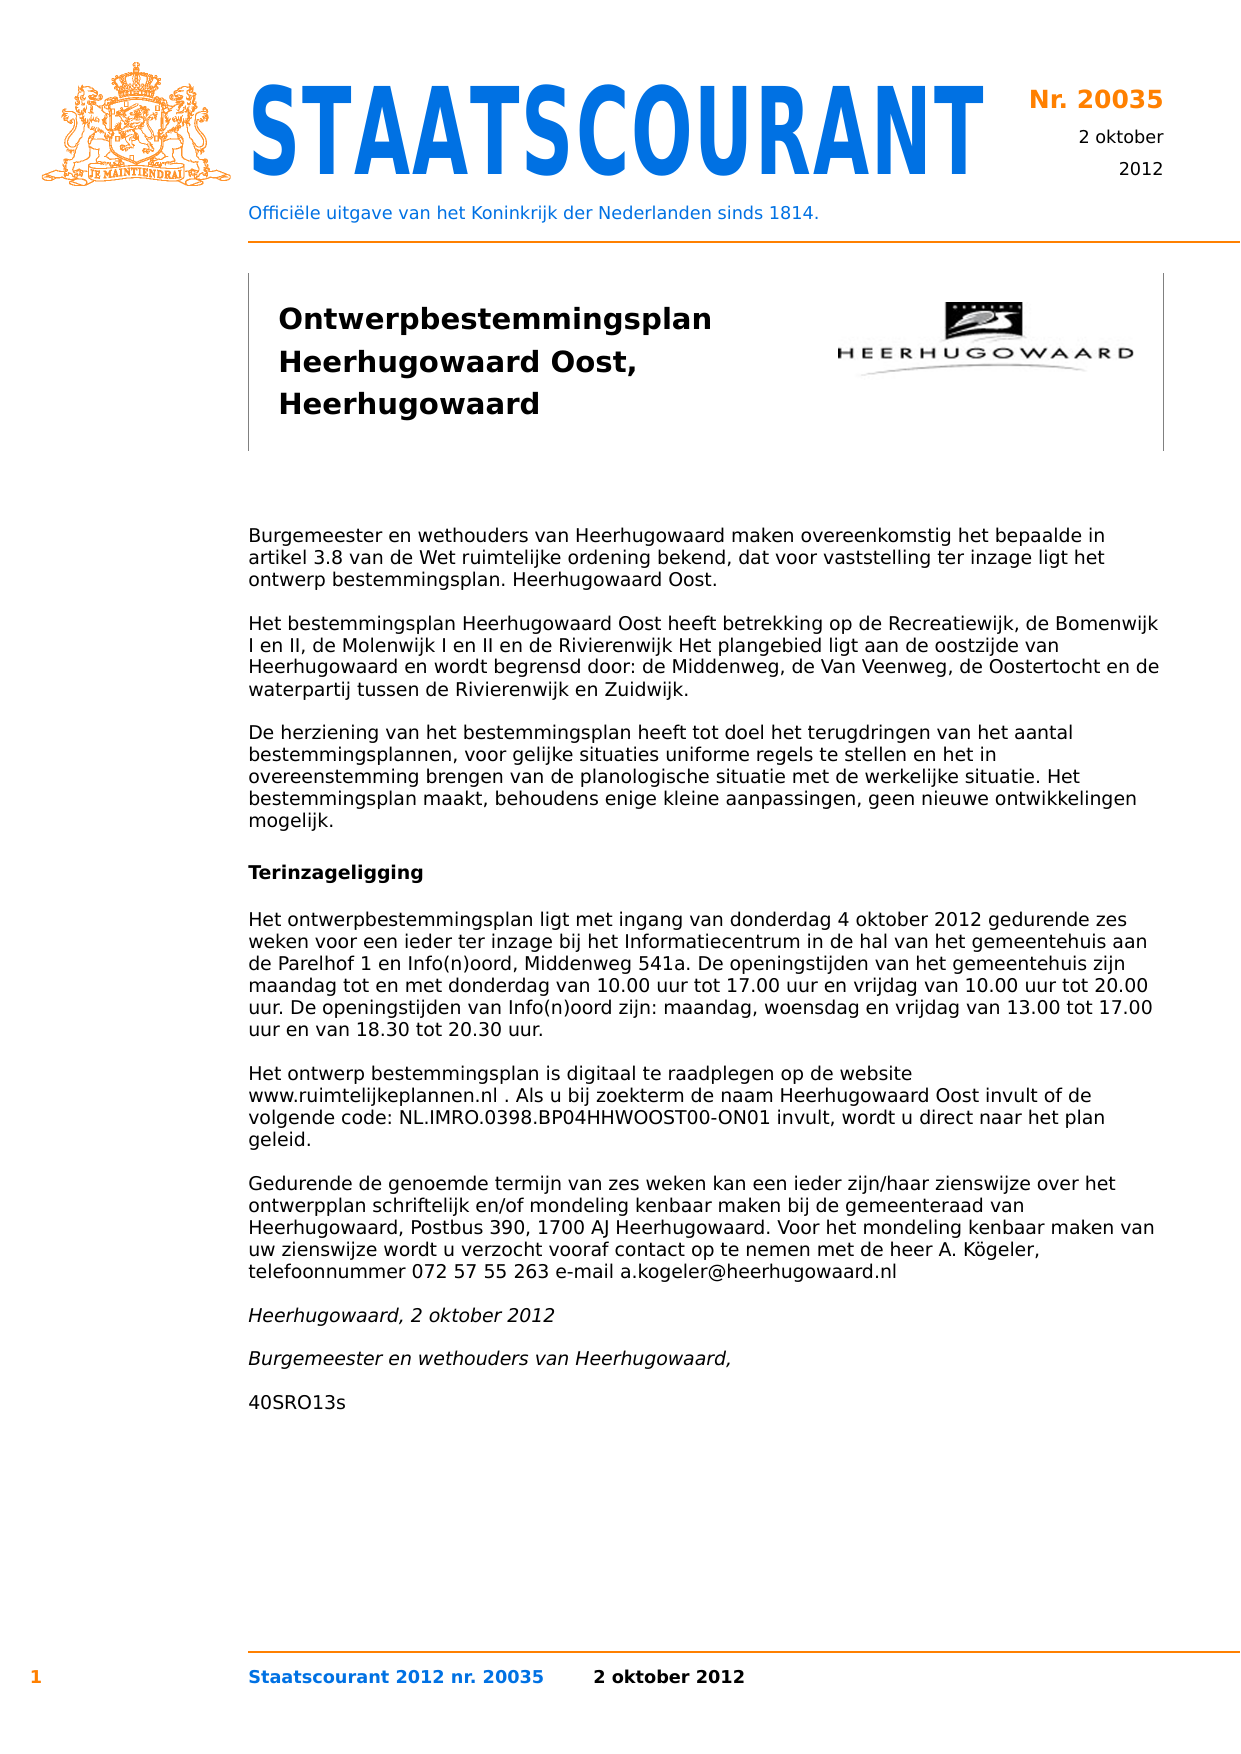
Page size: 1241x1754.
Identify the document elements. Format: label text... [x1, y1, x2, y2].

table_header STAATSCOURANT [248, 62, 998, 203]
text Burgemeester en wethouders van Heerhugowaard maken overeenkomstig het bepaalde in artikel 3.8 van de Wet ruimtelijke ordening bekend, dat voor vaststelling ter inzage ligt het ontwerp bestemmingsplan. Heerhugowaard Oost. [248, 525, 1163, 591]
table_header Nr. 20035 [998, 62, 1240, 121]
text Het ontwerp bestemmingsplan is digitaal te raadplegen op de website www.ruimtelijkeplannen.nl . Als u bij zoekterm de naam Heerhugowaard Oost invult of de volgende code: NL.IMRO.0398.BP04HHWOOST00-ON01 invult, wordt u direct naar het plan geleid. [248, 1063, 1163, 1151]
table_cell Officiële uitgave van het Koninkrijk der Nederlanden sinds 1814. [248, 203, 1240, 241]
table_header [25, 62, 248, 241]
table_cell 2012 [998, 153, 1240, 203]
text 40SRO13s [248, 1392, 1163, 1414]
subtitle Terinzageligging [248, 862, 1163, 884]
picture [838, 302, 1134, 380]
picture [41, 62, 231, 186]
text Burgemeester en wethouders van Heerhugowaard, [248, 1348, 1163, 1370]
table_cell 2 oktober [998, 121, 1240, 153]
text Gedurende de genoemde termijn van zes weken kan een ieder zijn/haar zienswijze over het ontwerpplan schriftelijk en/of mondeling kenbaar maken bij de gemeenteraad van Heerhugowaard, Postbus 390, 1700 AJ Heerhugowaard. Voor het mondeling kenbaar maken van uw zienswijze wordt u verzocht vooraf contact op te nemen met de heer A. Kögeler, telefoonnummer 072 57 55 263 e-mail a.kogeler@heerhugowaard.nl [248, 1173, 1163, 1283]
text Heerhugowaard, 2 oktober 2012 [248, 1304, 1163, 1326]
text Het bestemmingsplan Heerhugowaard Oost heeft betrekking op de Recreatiewijk, de Bomenwijk I en II, de Molenwijk I en II en de Rivierenwijk Het plangebied ligt aan de oostzijde van Heerhugowaard en wordt begrensd door: de Middenweg, de Van Veenweg, de Oostertocht en de waterpartij tussen de Rivierenwijk en Zuidwijk. [248, 612, 1163, 700]
text De herziening van het bestemmingsplan heeft tot doel het terugdringen van het aantal bestemmingsplannen, voor gelijke situaties uniforme regels te stellen en het in overeenstemming brengen van de planologische situatie met de werkelijke situatie. Het bestemmingsplan maakt, behoudens enige kleine aanpassingen, geen nieuwe ontwikkelingen mogelijk. [248, 722, 1163, 832]
subtitle Ontwerpbestemmingsplan Heerhugowaard Oost, Heerhugowaard [249, 273, 1163, 451]
text Het ontwerpbestemmingsplan ligt met ingang van donderdag 4 oktober 2012 gedurende zes weken voor een ieder ter inzage bij het Informatiecentrum in de hal van het gemeentehuis aan de Parelhof 1 en Info(n)oord, Middenweg 541a. De openingstijden van het gemeentehuis zijn maandag tot en met donderdag van 10.00 uur tot 17.00 uur en vrijdag van 10.00 uur tot 20.00 uur. De openingstijden van Info(n)oord zijn: maandag, woensdag en vrijdag van 13.00 tot 17.00 uur en van 18.30 tot 20.30 uur. [248, 909, 1163, 1041]
